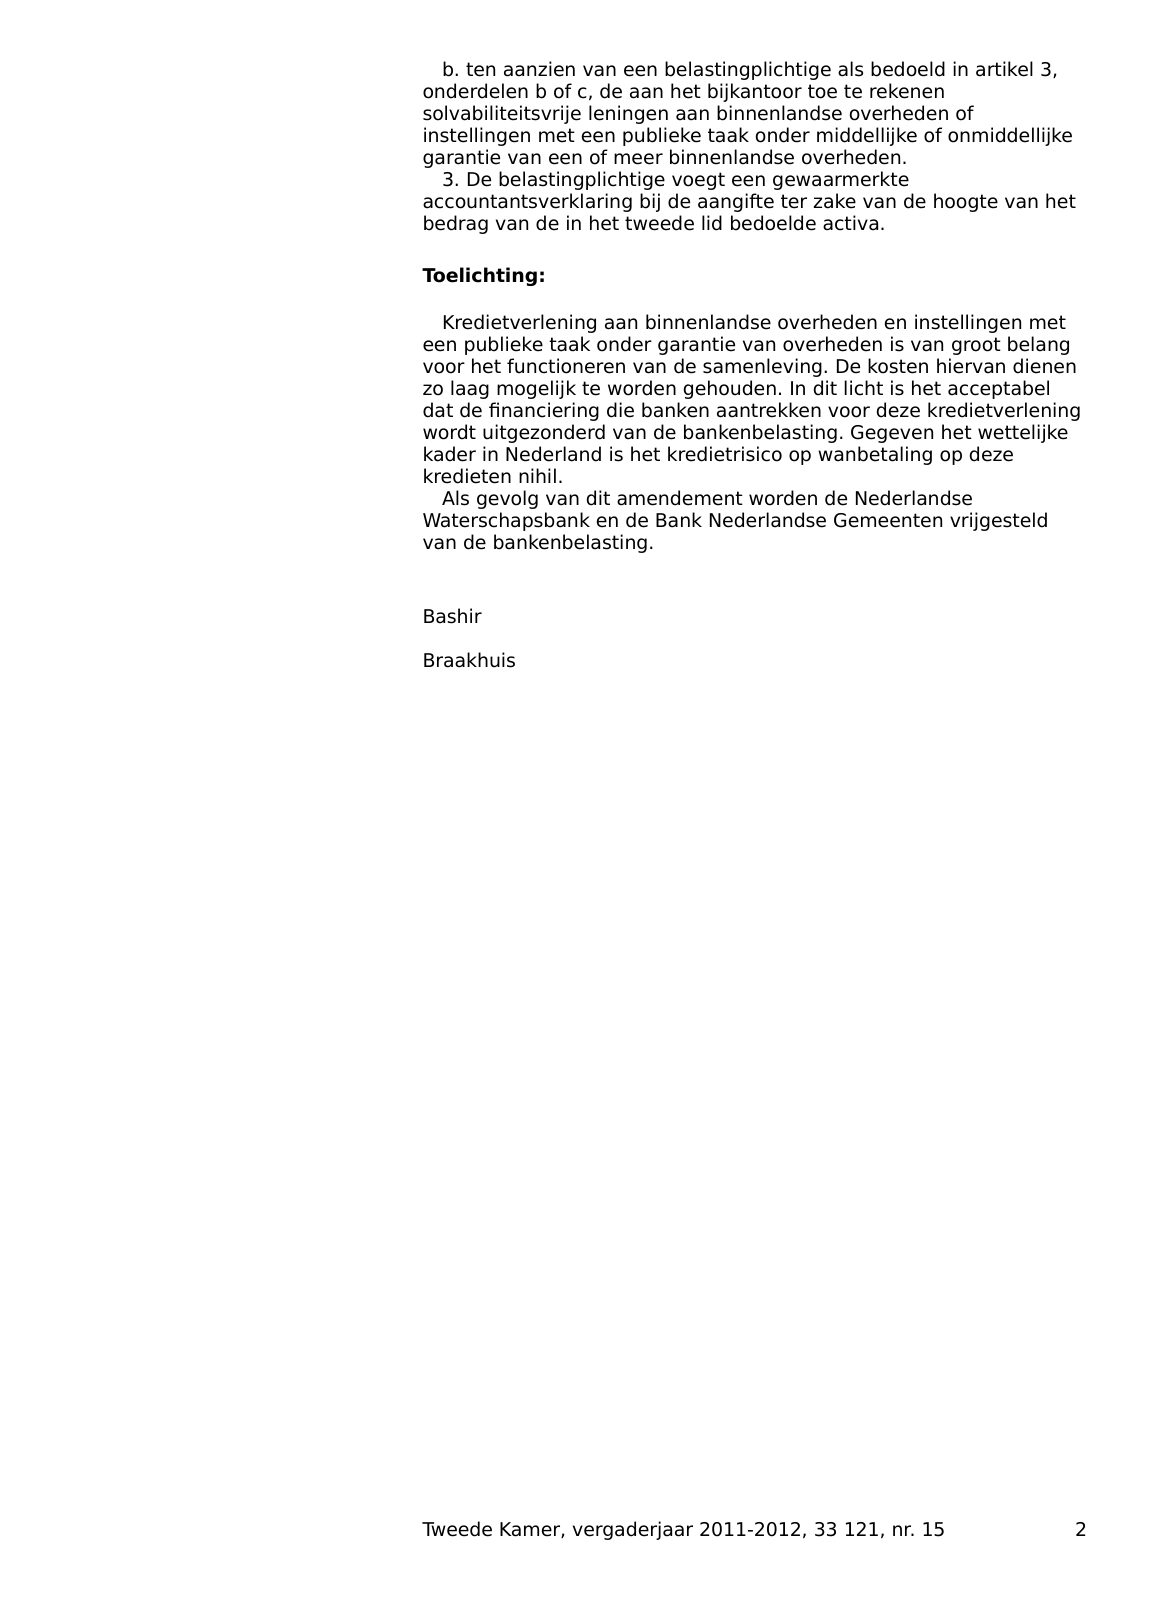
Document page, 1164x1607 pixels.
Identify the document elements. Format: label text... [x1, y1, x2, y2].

text Als gevolg van dit amendement worden de Nederlandse Waterschapsbank en de Bank Nederlandse Gemeenten vrijgesteld van de bankenbelasting. [422, 488, 1087, 554]
subtitle Toelichting: [422, 265, 1087, 287]
text 3. De belastingplichtige voegt een gewaarmerkte accountantsverklaring bij de aangifte ter zake van de hoogte van het bedrag van de in het tweede lid bedoelde activa. [422, 169, 1087, 235]
text Kredietverlening aan binnenlandse overheden en instellingen met een publieke taak onder garantie van overheden is van groot belang voor het functioneren van de samenleving. De kosten hiervan dienen zo laag mogelijk te worden gehouden. In dit licht is het acceptabel dat de financiering die banken aantrekken voor deze kredietverlening wordt uitgezonderd van de bankenbelasting. Gegeven het wettelijke kader in Nederland is het kredietrisico op wanbetaling op deze kredieten nihil. [422, 312, 1087, 488]
text Bashir Braakhuis [422, 584, 1087, 672]
text b. ten aanzien van een belastingplichtige als bedoeld in artikel 3, onderdelen b of c, de aan het bijkantoor toe te rekenen solvabiliteitsvrije leningen aan binnenlandse overheden of instellingen met een publieke taak onder middellijke of onmiddellijke garantie van een of meer binnenlandse overheden. [422, 59, 1087, 169]
